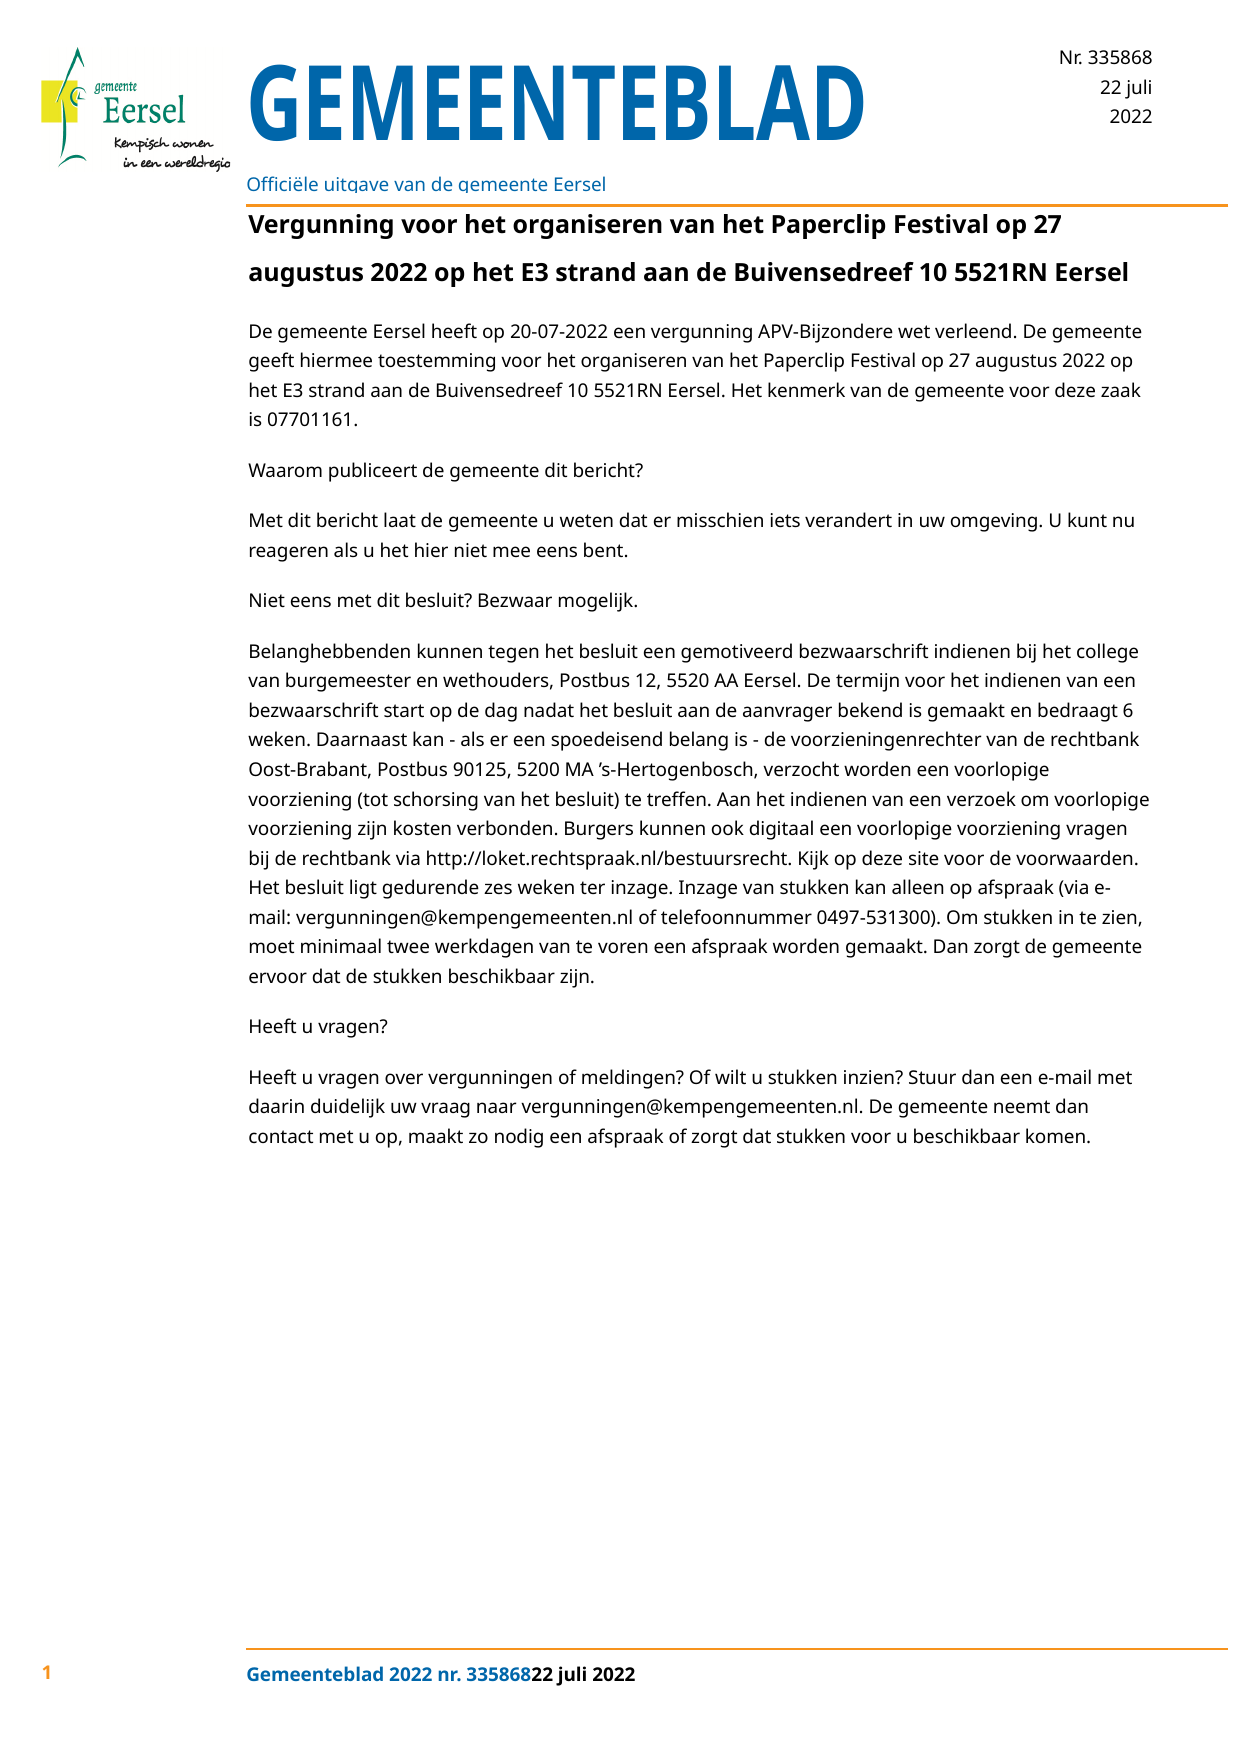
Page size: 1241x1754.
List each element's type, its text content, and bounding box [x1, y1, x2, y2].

text Vergunning voor het organiseren van het Paperclip Festival op 27 augustus 2022 op het E3 strand aan de Buivensedreef 10 5521RN Eersel [248, 207, 1152, 288]
picture [41, 47, 231, 172]
text Met dit bericht laat de gemeente u weten dat er misschien iets verandert in uw omgeving. U kunt nu reageren als u het hier niet mee eens bent. [248, 507, 1152, 563]
text Waarom publiceert de gemeente dit bericht? [248, 457, 1152, 483]
text De gemeente Eersel heeft op 20-07-2022 een vergunning APV-Bijzondere wet verleend. De gemeente geeft hiermee toestemming voor het organiseren van het Paperclip Festival op 27 augustus 2022 op het E3 strand aan de Buivensedreef 10 5521RN Eersel. Het kenmerk van de gemeente voor deze zaak is 07701161. [248, 318, 1152, 432]
text Niet eens met dit besluit? Bezwaar mogelijk. [248, 587, 1152, 613]
text Belanghebbenden kunnen tegen het besluit een gemotiveerd bezwaarschrift indienen bij het college van burgemeester en wethouders, Postbus 12, 5520 AA Eersel. De termijn voor het indienen van een bezwaarschrift start op de dag nadat het besluit aan de aanvrager bekend is gemaakt en bedraagt 6 weken. Daarnaast kan - als er een spoedeisend belang is - de voorzieningenrechter van de rechtbank Oost-Brabant, Postbus 90125, 5200 MA ’s-Hertogenbosch, verzocht worden een voorlopige voorziening (tot schorsing van het besluit) te treffen. Aan het indienen van een verzoek om voorlopige voorziening zijn kosten verbonden. Burgers kunnen ook digitaal een voorlopige voorziening vragen bij de rechtbank via http://loket.rechtspraak.nl/bestuursrecht. Kijk op deze site voor de voorwaarden. Het besluit ligt gedurende zes weken ter inzage. Inzage van stukken kan alleen op afspraak (via e-mail: vergunningen@kempengemeenten.nl of telefoonnummer 0497-531300). Om stukken in te zien, moet minimaal twee werkdagen van te voren een afspraak worden gemaakt. Dan zorgt de gemeente ervoor dat de stukken beschikbaar zijn. [248, 638, 1152, 989]
text Heeft u vragen? [248, 1014, 1152, 1039]
text Heeft u vragen over vergunningen of meldingen? Of wilt u stukken inzien? Stuur dan een e-mail met daarin duidelijk uw vraag naar vergunningen@kempengemeenten.nl. De gemeente neemt dan contact met u op, maakt zo nodig een afspraak of zorgt dat stukken voor u beschikbaar komen. [248, 1064, 1152, 1149]
